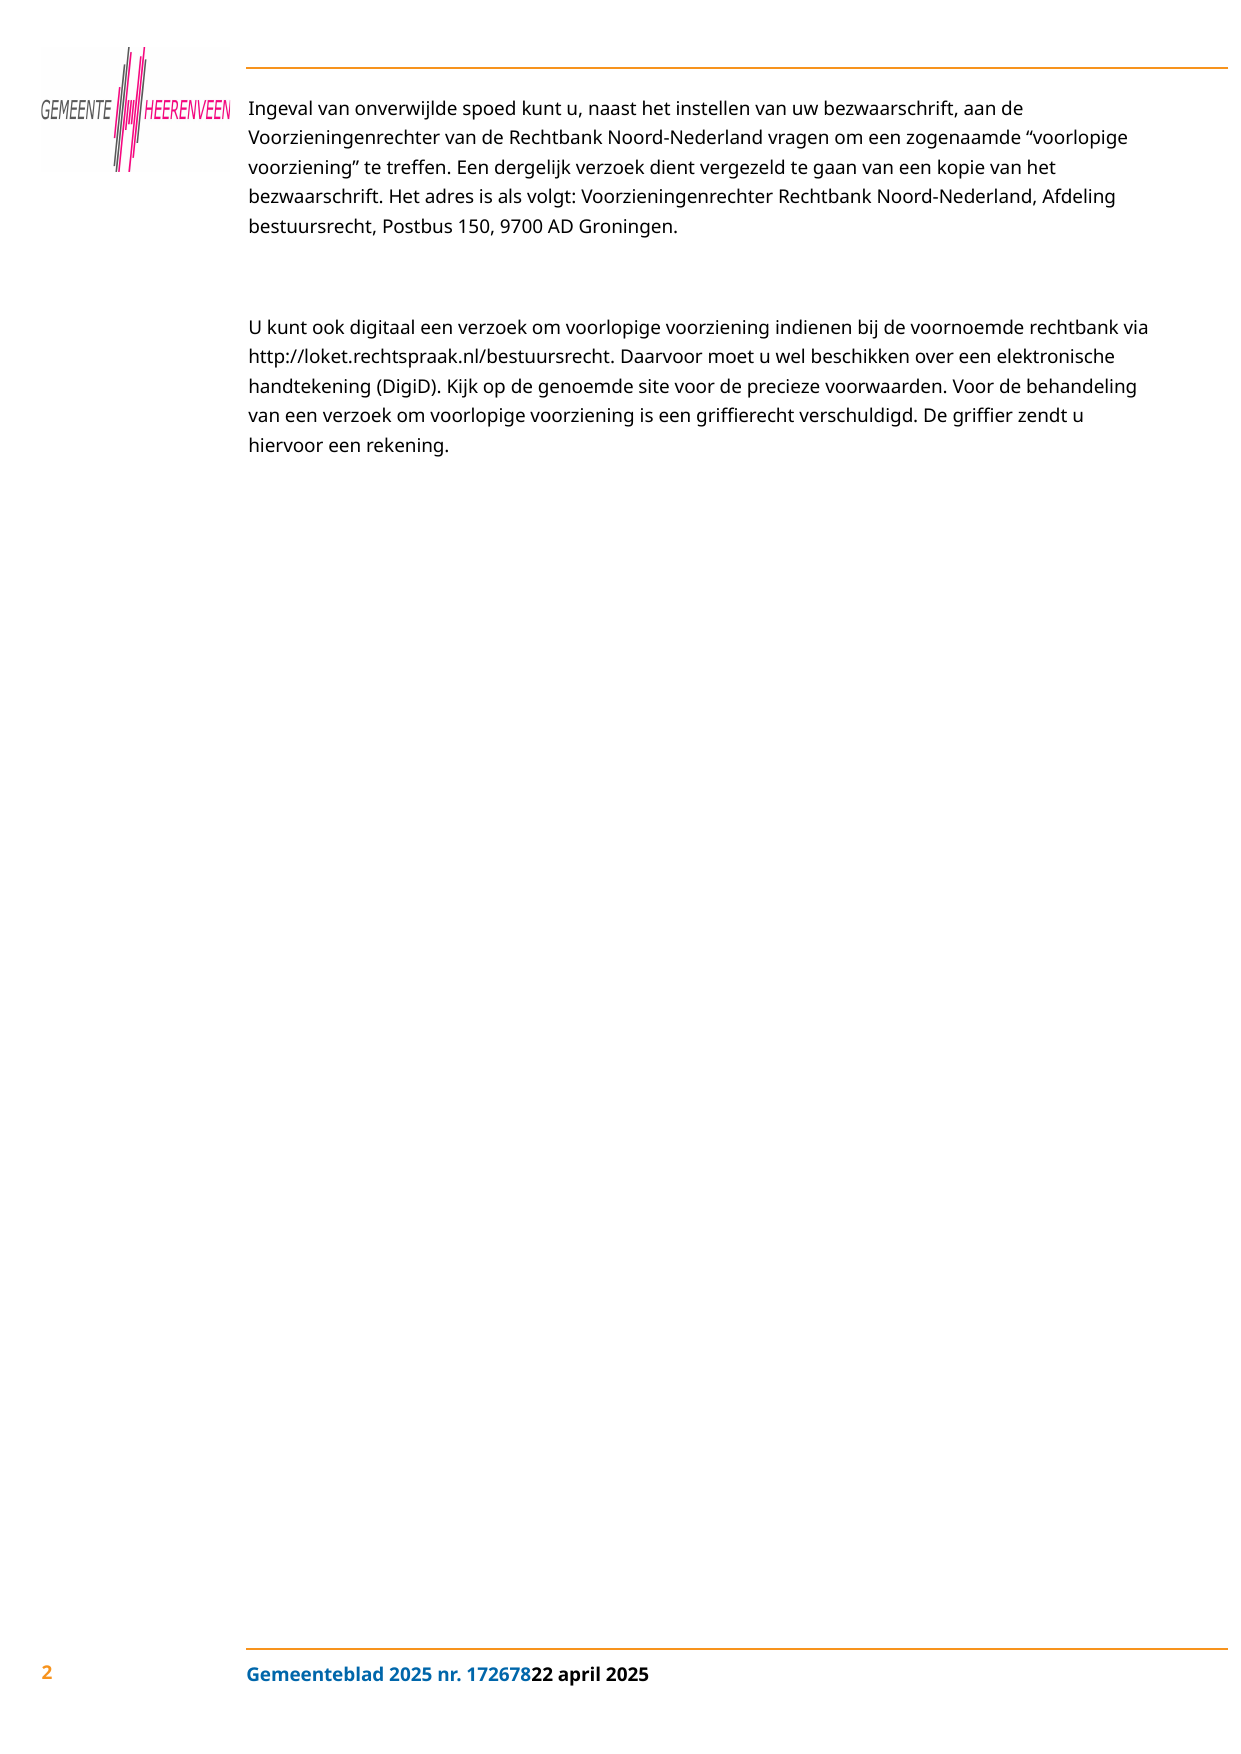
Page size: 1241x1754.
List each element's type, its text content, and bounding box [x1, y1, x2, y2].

text Ingeval van onverwijlde spoed kunt u, naast het instellen van uw bezwaarschrift, aan de Voorzieningenrechter van de Rechtbank Noord-Nederland vragen om een zogenaamde “voorlopige voorziening” te treffen. Een dergelijk verzoek dient vergezeld te gaan van een kopie van het bezwaarschrift. Het adres is als volgt: Voorzieningenrechter Rechtbank Noord-Nederland, Afdeling bestuursrecht, Postbus 150, 9700 AD Groningen. [248, 95, 1152, 239]
text U kunt ook digitaal een verzoek om voorlopige voorziening indienen bij de voornoemde rechtbank via http://loket.rechtspraak.nl/bestuursrecht. Daarvoor moet u wel beschikken over een elektronische handtekening (DigiD). Kijk op de genoemde site voor de precieze voorwaarden. Voor de behandeling van een verzoek om voorlopige voorziening is een griffierecht verschuldigd. De griffier zendt u hiervoor een rekening. [248, 314, 1152, 458]
picture [41, 47, 231, 172]
